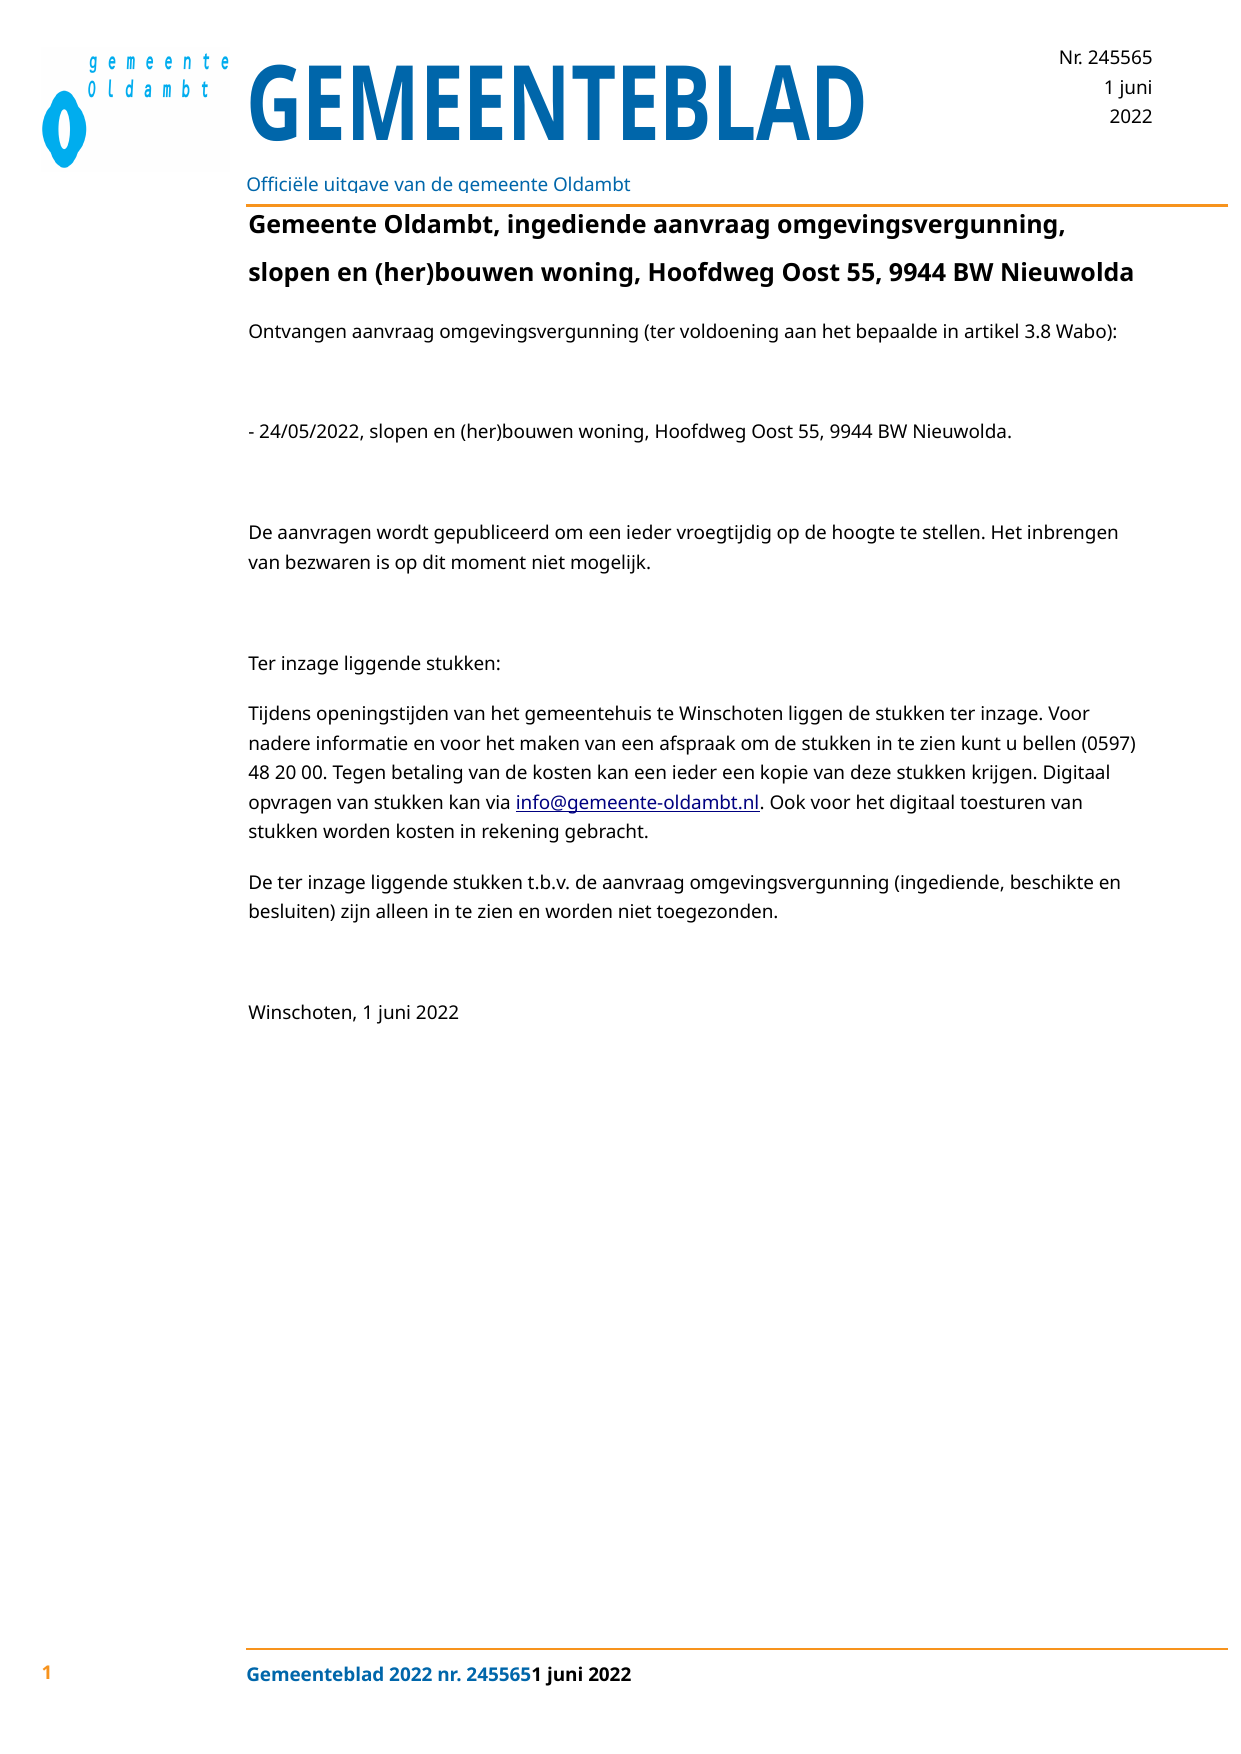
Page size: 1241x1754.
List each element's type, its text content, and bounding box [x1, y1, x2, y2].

text Gemeente Oldambt, ingediende aanvraag omgevingsvergunning, slopen en (her)bouwen woning, Hoofdweg Oost 55, 9944 BW Nieuwolda [248, 207, 1152, 288]
picture [41, 47, 231, 172]
text Ontvangen aanvraag omgevingsvergunning (ter voldoening aan het bepaalde in artikel 3.8 Wabo): [248, 318, 1152, 344]
text De aanvragen wordt gepubliceerd om een ieder vroegtijdig op de hoogte te stellen. Het inbrengen van bezwaren is op dit moment niet mogelijk. [248, 519, 1152, 575]
text Tijdens openingstijden van het gemeentehuis te Winschoten liggen de stukken ter inzage. Voor nadere informatie en voor het maken van een afspraak om de stukken in te zien kunt u bellen (0597) 48 20 00. Tegen betaling van de kosten kan een ieder een kopie van deze stukken krijgen. Digitaal opvragen van stukken kan via info@gemeente-oldambt.nl. Ook voor het digitaal toesturen van stukken worden kosten in rekening gebracht. [248, 700, 1152, 844]
text Winschoten, 1 juni 2022 [248, 999, 1152, 1025]
text De ter inzage liggende stukken t.b.v. de aanvraag omgevingsvergunning (ingediende, beschikte en besluiten) zijn alleen in te zien en worden niet toegezonden. [248, 869, 1152, 924]
text Ter inzage liggende stukken: [248, 650, 1152, 676]
text - 24/05/2022, slopen en (her)bouwen woning, Hoofdweg Oost 55, 9944 BW Nieuwolda. [248, 419, 1152, 444]
